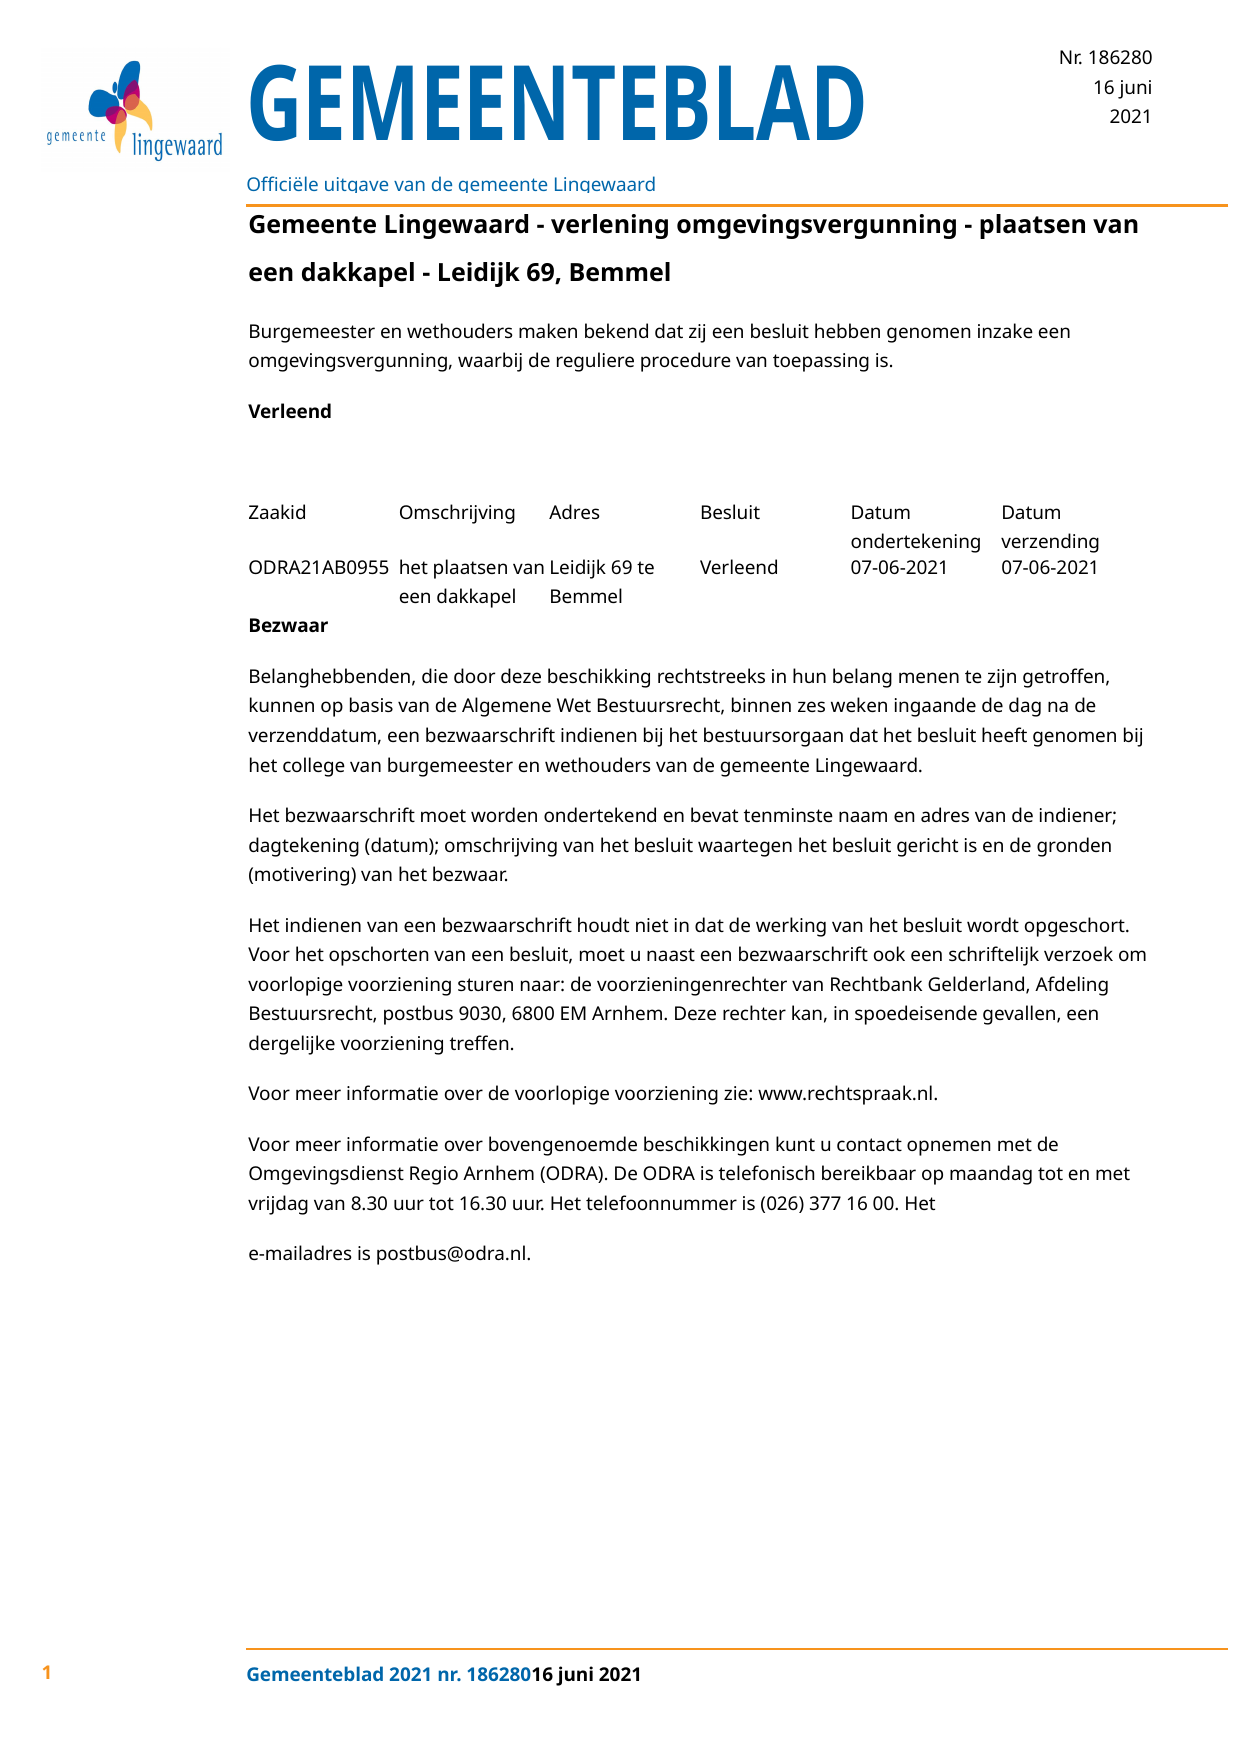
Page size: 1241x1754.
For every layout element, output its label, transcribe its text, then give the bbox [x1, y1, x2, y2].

text Belanghebbenden, die door deze beschikking rechtstreeks in hun belang menen te zijn getroffen, kunnen op basis van de Algemene Wet Bestuursrecht, binnen zes weken ingaande de dag na de verzenddatum, een bezwaarschrift indienen bij het bestuursorgaan dat het besluit heeft genomen bij het college van burgemeester en wethouders van de gemeente Lingewaard. [248, 663, 1152, 778]
text Verleend [248, 398, 1152, 424]
text Voor meer informatie over de voorlopige voorziening zie: www.rechtspraak.nl. [248, 1081, 1152, 1106]
table_header Omschrijving [399, 499, 549, 554]
table_cell het plaatsen van een dakkapel [399, 554, 549, 609]
table_cell 07-06-2021 [1001, 554, 1152, 609]
table_cell ODRA21AB0955 [248, 554, 398, 609]
text e-mailadres is postbus@odra.nl. [248, 1241, 1152, 1266]
table_cell Verleend [700, 554, 850, 609]
table_cell 07-06-2021 [850, 554, 1001, 609]
table_header Zaakid [248, 499, 398, 554]
text Burgemeester en wethouders maken bekend dat zij een besluit hebben genomen inzake een omgevingsvergunning, waarbij de reguliere procedure van toepassing is. [248, 318, 1152, 373]
table_header Datum ondertekening [850, 499, 1001, 554]
text Het indienen van een bezwaarschrift houdt niet in dat de werking van het besluit wordt opgeschort. Voor het opschorten van een besluit, moet u naast een bezwaarschrift ook een schriftelijk verzoek om voorlopige voorziening sturen naar: de voorzieningenrechter van Rechtbank Gelderland, Afdeling Bestuursrecht, postbus 9030, 6800 EM Arnhem. Deze rechter kan, in spoedeisende gevallen, een dergelijke voorziening treffen. [248, 912, 1152, 1056]
table_header Adres [549, 499, 700, 554]
table_cell Leidijk 69 te Bemmel [549, 554, 700, 609]
text Het bezwaarschrift moet worden ondertekend en bevat tenminste naam en adres van de indiener; dagtekening (datum); omschrijving van het besluit waartegen het besluit gericht is en de gronden (motivering) van het bezwaar. [248, 802, 1152, 887]
table_header Datum verzending [1001, 499, 1152, 554]
table_header Besluit [700, 499, 850, 554]
picture [41, 47, 231, 172]
text Gemeente Lingewaard - verlening omgevingsvergunning - plaatsen van een dakkapel - Leidijk 69, Bemmel [248, 207, 1152, 288]
text Voor meer informatie over bovengenoemde beschikkingen kunt u contact opnemen met de Omgevingsdienst Regio Arnhem (ODRA). De ODRA is telefonisch bereikbaar op maandag tot en met vrijdag van 8.30 uur tot 16.30 uur. Het telefoonnummer is (026) 377 16 00. Het [248, 1131, 1152, 1216]
text Bezwaar [248, 613, 1152, 638]
